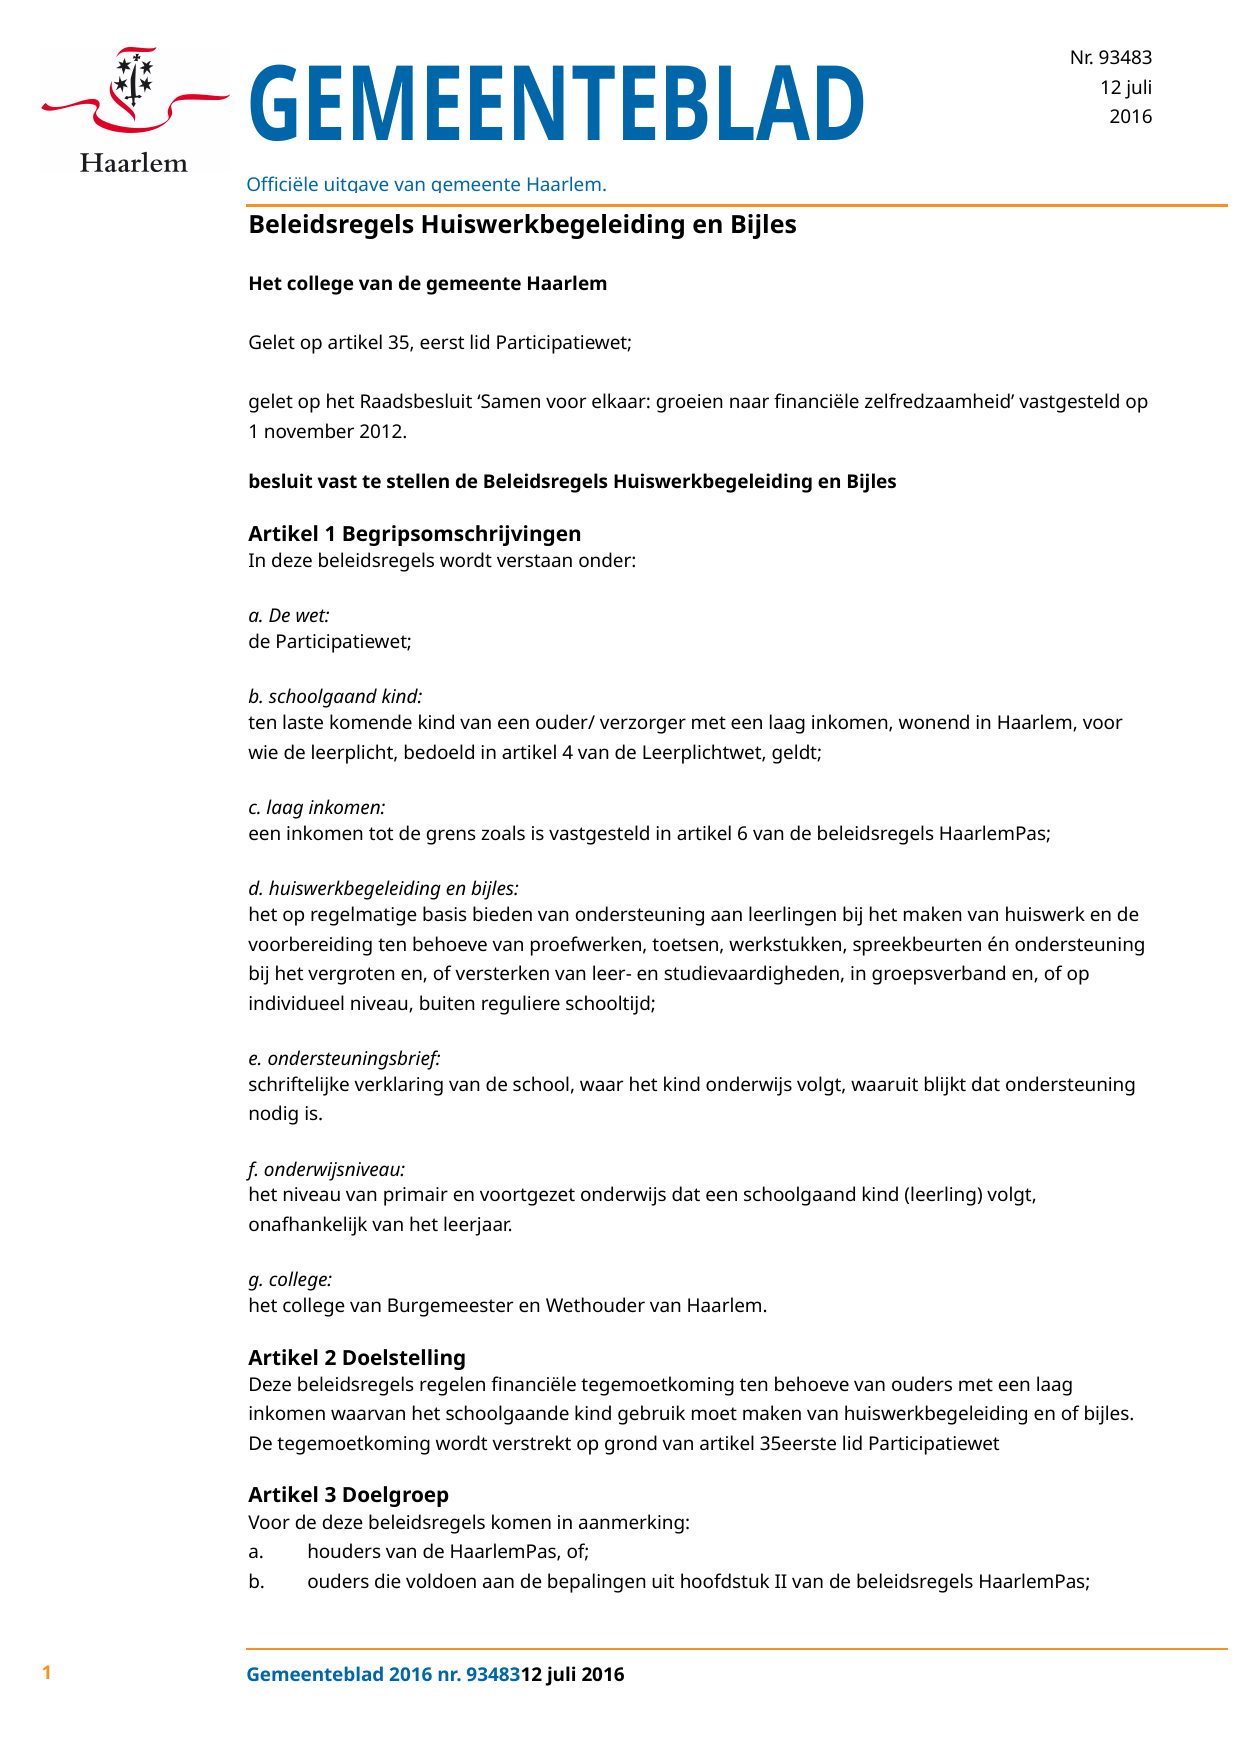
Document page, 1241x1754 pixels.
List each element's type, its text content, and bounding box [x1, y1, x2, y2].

text g. college: [248, 1266, 1152, 1292]
text e. ondersteuningsbrief: [248, 1045, 1152, 1071]
text een inkomen tot de grens zoals is vastgesteld in artikel 6 van de beleidsregels HaarlemPas; [248, 820, 1152, 846]
text d. huiswerkbegeleiding en bijles: [248, 875, 1152, 901]
text het op regelmatige basis bieden van ondersteuning aan leerlingen bij het maken van huiswerk en de voorbereiding ten behoeve van proefwerken, toetsen, werkstukken, spreekbeurten én ondersteuning bij het vergroten en, of versterken van leer- en studievaardigheden, in groepsverband en, of op individueel niveau, buiten reguliere schooltijd; [248, 901, 1152, 1016]
text schriftelijke verklaring van de school, waar het kind onderwijs volgt, waaruit blijkt dat ondersteuning nodig is. [248, 1071, 1152, 1126]
text c. laag inkomen: [248, 794, 1152, 820]
text ten laste komende kind van een ouder/ verzorger met een laag inkomen, wonend in Haarlem, voor wie de leerplicht, bedoeld in artikel 4 van de Leerplichtwet, geldt; [248, 709, 1152, 765]
text Beleidsregels Huiswerkbegeleiding en Bijles [248, 207, 1152, 241]
list houders van de HaarlemPas, of; [248, 1539, 1152, 1564]
picture [41, 47, 231, 172]
text f. onderwijsniveau: [248, 1156, 1152, 1182]
text het college van Burgemeester en Wethouder van Haarlem. [248, 1292, 1152, 1318]
text Artikel 3 Doelgroep [248, 1481, 1152, 1509]
text b. schoolgaand kind: [248, 684, 1152, 709]
text het niveau van primair en voortgezet onderwijs dat een schoolgaand kind (leerling) volgt, onafhankelijk van het leerjaar. [248, 1182, 1152, 1237]
text besluit vast te stellen de Beleidsregels Huiswerkbegeleiding en Bijles [248, 468, 1152, 494]
text In deze beleidsregels wordt verstaan onder: [248, 547, 1152, 573]
text a. De wet: [248, 603, 1152, 628]
text Het college van de gemeente Haarlem [248, 270, 1152, 296]
text Artikel 1 Begripsomschrijvingen [248, 519, 1152, 547]
text gelet op het Raadsbesluit ‘Samen voor elkaar: groeien naar financiële zelfredzaamheid’ vastgesteld op 1 november 2012. [248, 389, 1152, 444]
list ouders die voldoen aan de bepalingen uit hoofdstuk II van de beleidsregels HaarlemPas; [248, 1568, 1152, 1594]
text Voor de deze beleidsregels komen in aanmerking: [248, 1509, 1152, 1535]
text Artikel 2 Doelstelling [248, 1343, 1152, 1371]
text Gelet op artikel 35, eerst lid Participatiewet; [248, 329, 1152, 355]
text de Participatiewet; [248, 628, 1152, 654]
text Deze beleidsregels regelen financiële tegemoetkoming ten behoeve van ouders met een laag inkomen waarvan het schoolgaande kind gebruik moet maken van huiswerkbegeleiding en of bijles. De tegemoetkoming wordt verstrekt op grond van artikel 35eerste lid Participatiewet [248, 1371, 1152, 1456]
